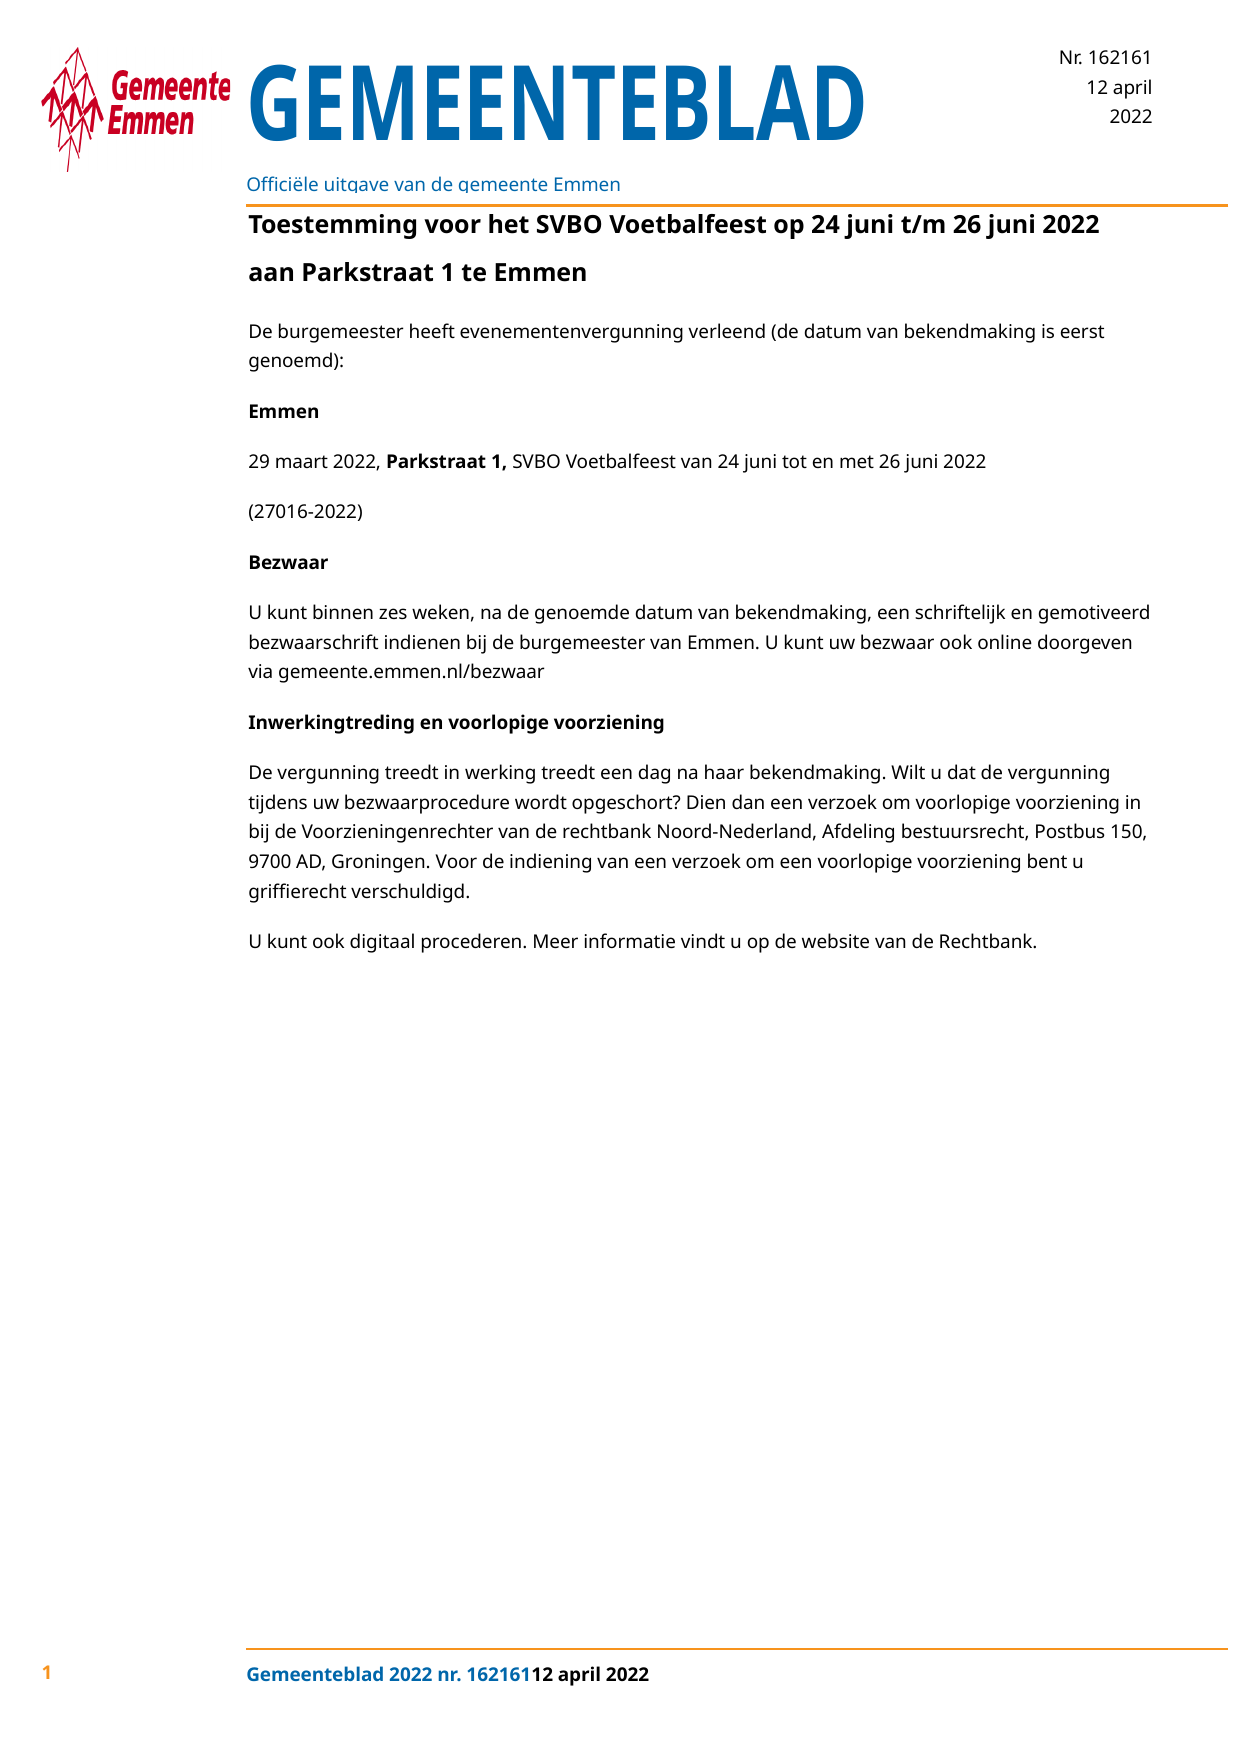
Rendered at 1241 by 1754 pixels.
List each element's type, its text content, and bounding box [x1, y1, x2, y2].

text Bezwaar [248, 549, 1152, 575]
text De vergunning treedt in werking treedt een dag na haar bekendmaking. Wilt u dat de vergunning tijdens uw bezwaarprocedure wordt opgeschort? Dien dan een verzoek om voorlopige voorziening in bij de Voorzieningenrechter van de rechtbank Noord-Nederland, Afdeling bestuursrecht, Postbus 150, 9700 AD, Groningen. Voor de indiening van een verzoek om een voorlopige voorziening bent u griffierecht verschuldigd. [248, 759, 1152, 904]
text (27016-2022) [248, 499, 1152, 524]
text Inwerkingtreding en voorlopige voorziening [248, 709, 1152, 735]
picture [41, 47, 231, 172]
text Toestemming voor het SVBO Voetbalfeest op 24 juni t/m 26 juni 2022 aan Parkstraat 1 te Emmen [248, 207, 1152, 288]
text 29 maart 2022, Parkstraat 1, SVBO Voetbalfeest van 24 juni tot en met 26 juni 2022 [248, 448, 1152, 474]
text Emmen [248, 398, 1152, 424]
text U kunt ook digitaal procederen. Meer informatie vindt u op de website van de Rechtbank. [248, 928, 1152, 954]
text U kunt binnen zes weken, na de genoemde datum van bekendmaking, een schriftelijk en gemotiveerd bezwaarschrift indienen bij de burgemeester van Emmen. U kunt uw bezwaar ook online doorgeven via gemeente.emmen.nl/bezwaar [248, 599, 1152, 684]
text De burgemeester heeft evenementenvergunning verleend (de datum van bekendmaking is eerst genoemd): [248, 318, 1152, 373]
